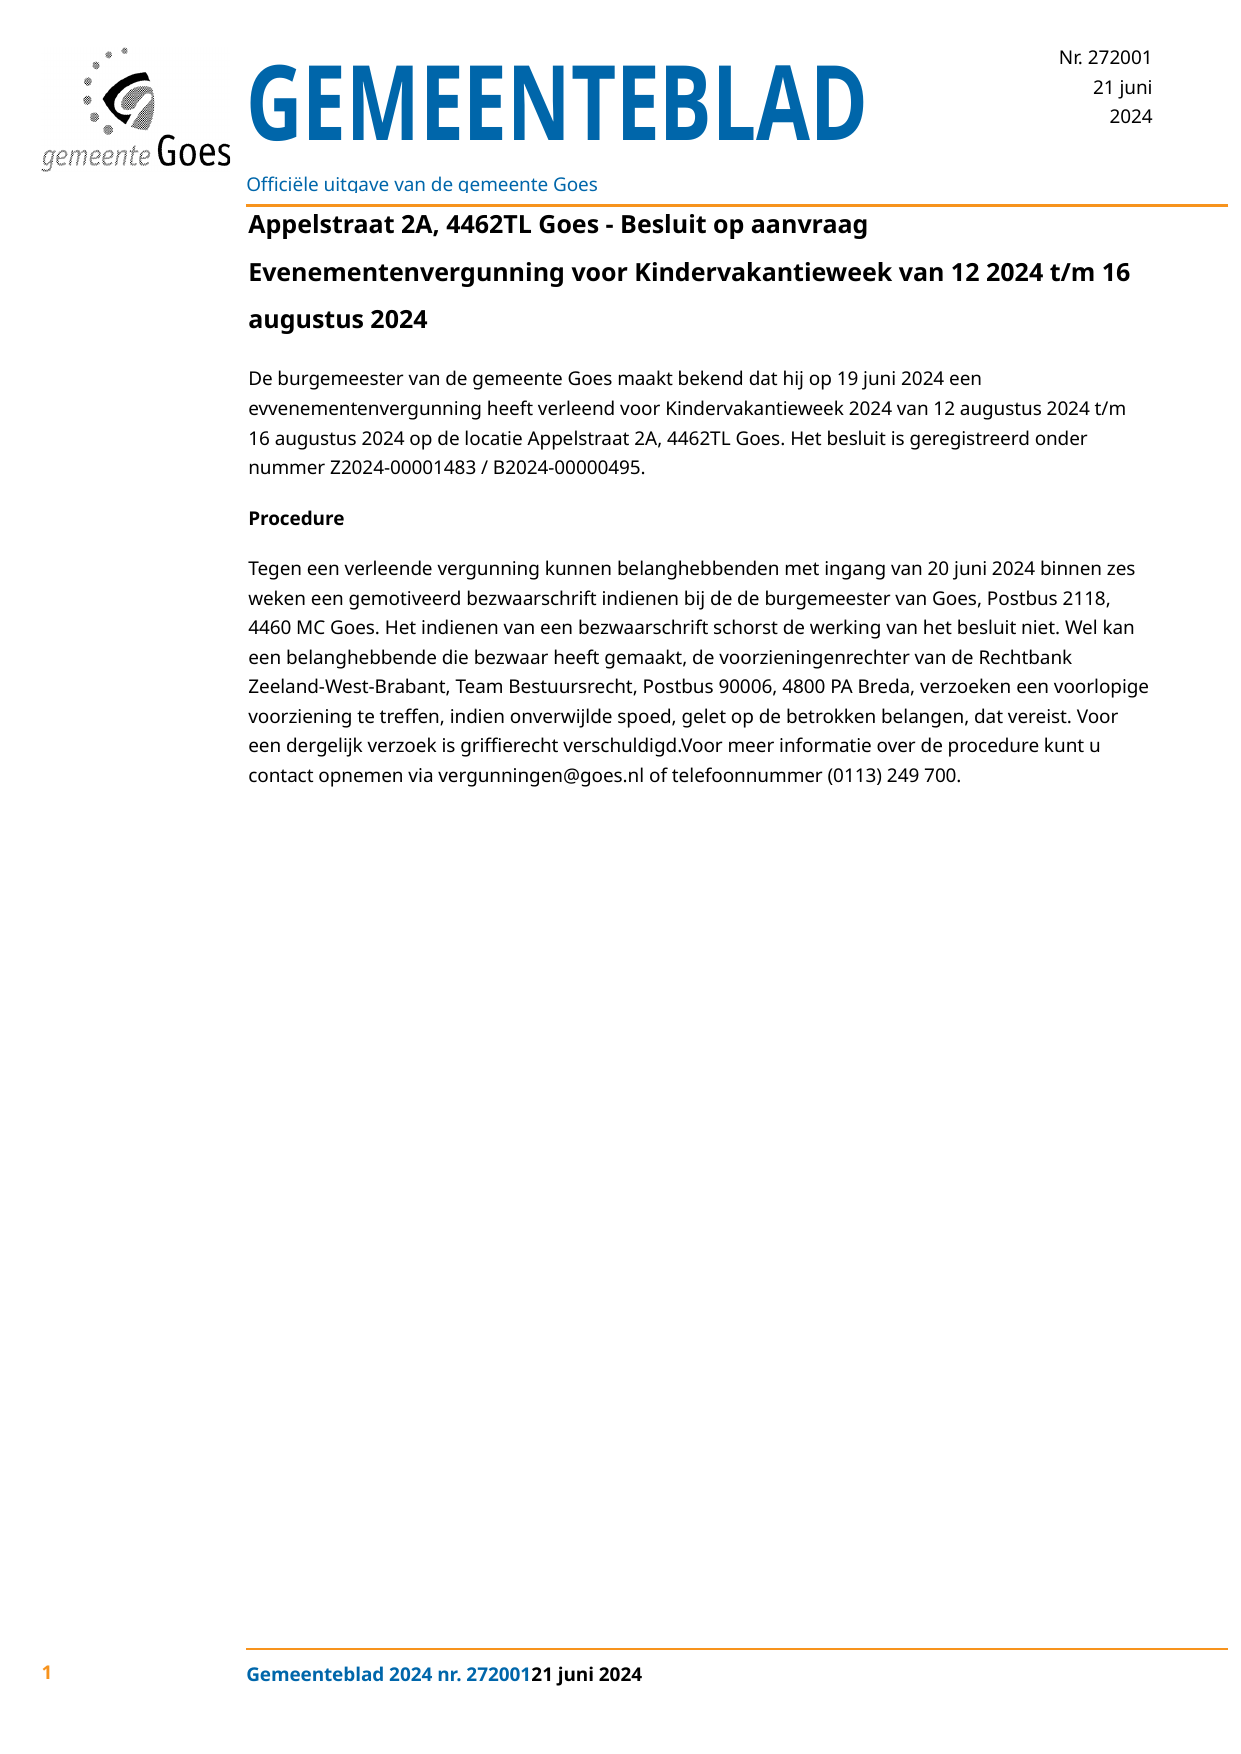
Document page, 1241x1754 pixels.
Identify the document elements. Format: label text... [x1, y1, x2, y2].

text De burgemeester van de gemeente Goes maakt bekend dat hij op 19 juni 2024 een evvenementenvergunning heeft verleend voor Kindervakantieweek 2024 van 12 augustus 2024 t/m 16 augustus 2024 op de locatie Appelstraat 2A, 4462TL Goes. Het besluit is geregistreerd onder nummer Z2024-00001483 / B2024-00000495. [248, 366, 1152, 480]
text Appelstraat 2A, 4462TL Goes - Besluit op aanvraag Evenementenvergunning voor Kindervakantieweek van 12 2024 t/m 16 augustus 2024 [248, 207, 1152, 336]
picture [41, 47, 231, 172]
text Procedure [248, 505, 1152, 530]
text Tegen een verleende vergunning kunnen belanghebbenden met ingang van 20 juni 2024 binnen zes weken een gemotiveerd bezwaarschrift indienen bij de de burgemeester van Goes, Postbus 2118, 4460 MC Goes. Het indienen van een bezwaarschrift schorst de werking van het besluit niet. Wel kan een belanghebbende die bezwaar heeft gemaakt, de voorzieningenrechter van de Rechtbank Zeeland-West-Brabant, Team Bestuursrecht, Postbus 90006, 4800 PA Breda, verzoeken een voorlopige voorziening te treffen, indien onverwijlde spoed, gelet op de betrokken belangen, dat vereist. Voor een dergelijk verzoek is griffierecht verschuldigd.Voor meer informatie over de procedure kunt u contact opnemen via vergunningen@goes.nl of telefoonnummer (0113) 249 700. [248, 555, 1152, 788]
